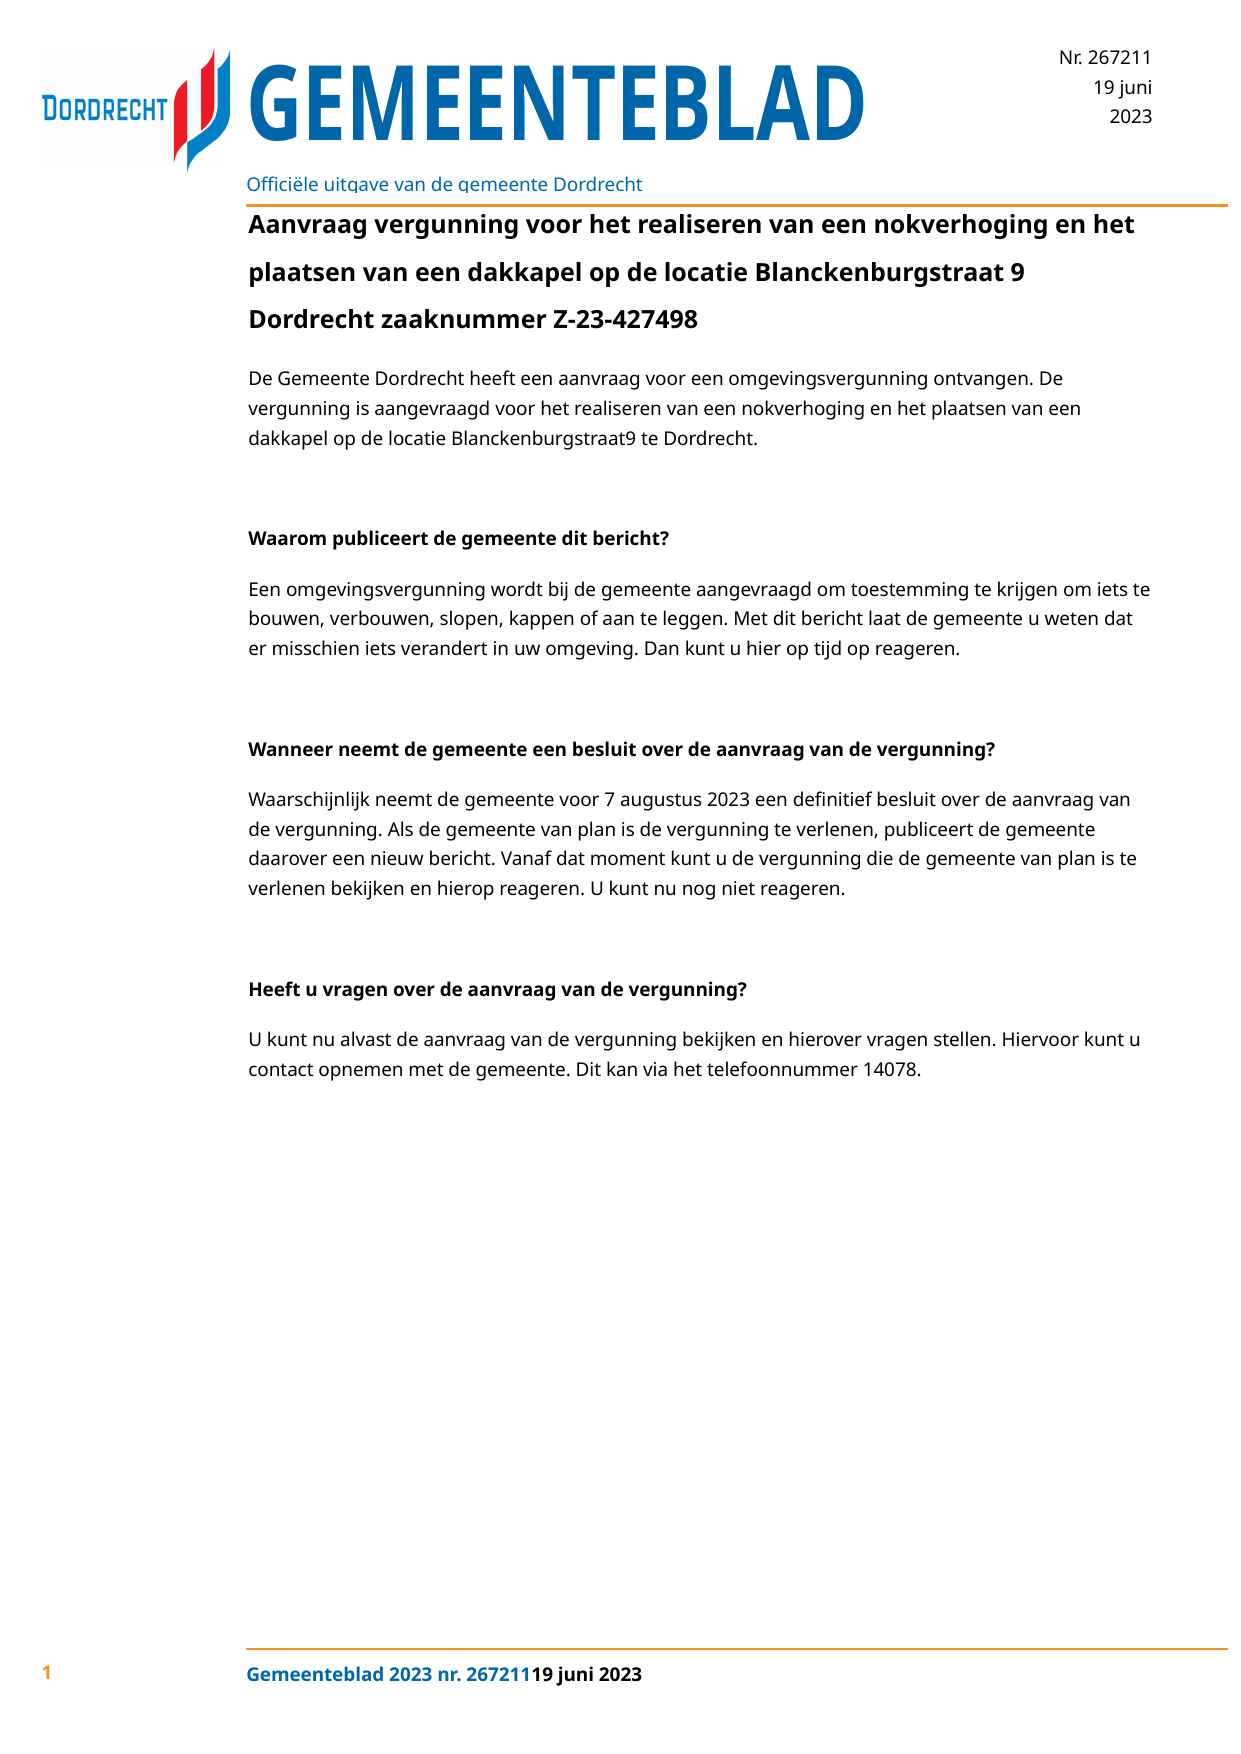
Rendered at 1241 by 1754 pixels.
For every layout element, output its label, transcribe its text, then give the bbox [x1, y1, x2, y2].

text De Gemeente Dordrecht heeft een aanvraag voor een omgevingsvergunning ontvangen. De vergunning is aangevraagd voor het realiseren van een nokverhoging en het plaatsen van een dakkapel op de locatie Blanckenburgstraat9 te Dordrecht. [248, 366, 1152, 450]
text Waarschijnlijk neemt de gemeente voor 7 augustus 2023 een definitief besluit over de aanvraag van de vergunning. Als de gemeente van plan is de vergunning te verlenen, publiceert de gemeente daarover een nieuw bericht. Vanaf dat moment kunt u de vergunning die de gemeente van plan is te verlenen bekijken en hierop reageren. U kunt nu nog niet reageren. [248, 786, 1152, 901]
text Aanvraag vergunning voor het realiseren van een nokverhoging en het plaatsen van een dakkapel op de locatie Blanckenburgstraat 9 Dordrecht zaaknummer Z-23-427498 [248, 207, 1152, 336]
text Een omgevingsvergunning wordt bij de gemeente aangevraagd om toestemming te krijgen om iets te bouwen, verbouwen, slopen, kappen of aan te leggen. Met dit bericht laat de gemeente u weten dat er misschien iets verandert in uw omgeving. Dan kunt u hier op tijd op reageren. [248, 576, 1152, 661]
text U kunt nu alvast de aanvraag van de vergunning bekijken en hierover vragen stellen. Hiervoor kunt u contact opnemen met de gemeente. Dit kan via het telefoonnummer 14078. [248, 1026, 1152, 1082]
picture [41, 47, 231, 172]
text Wanneer neemt de gemeente een besluit over de aanvraag van de vergunning? [248, 736, 1152, 762]
text Waarom publiceert de gemeente dit bericht? [248, 526, 1152, 551]
text Heeft u vragen over de aanvraag van de vergunning? [248, 976, 1152, 1002]
